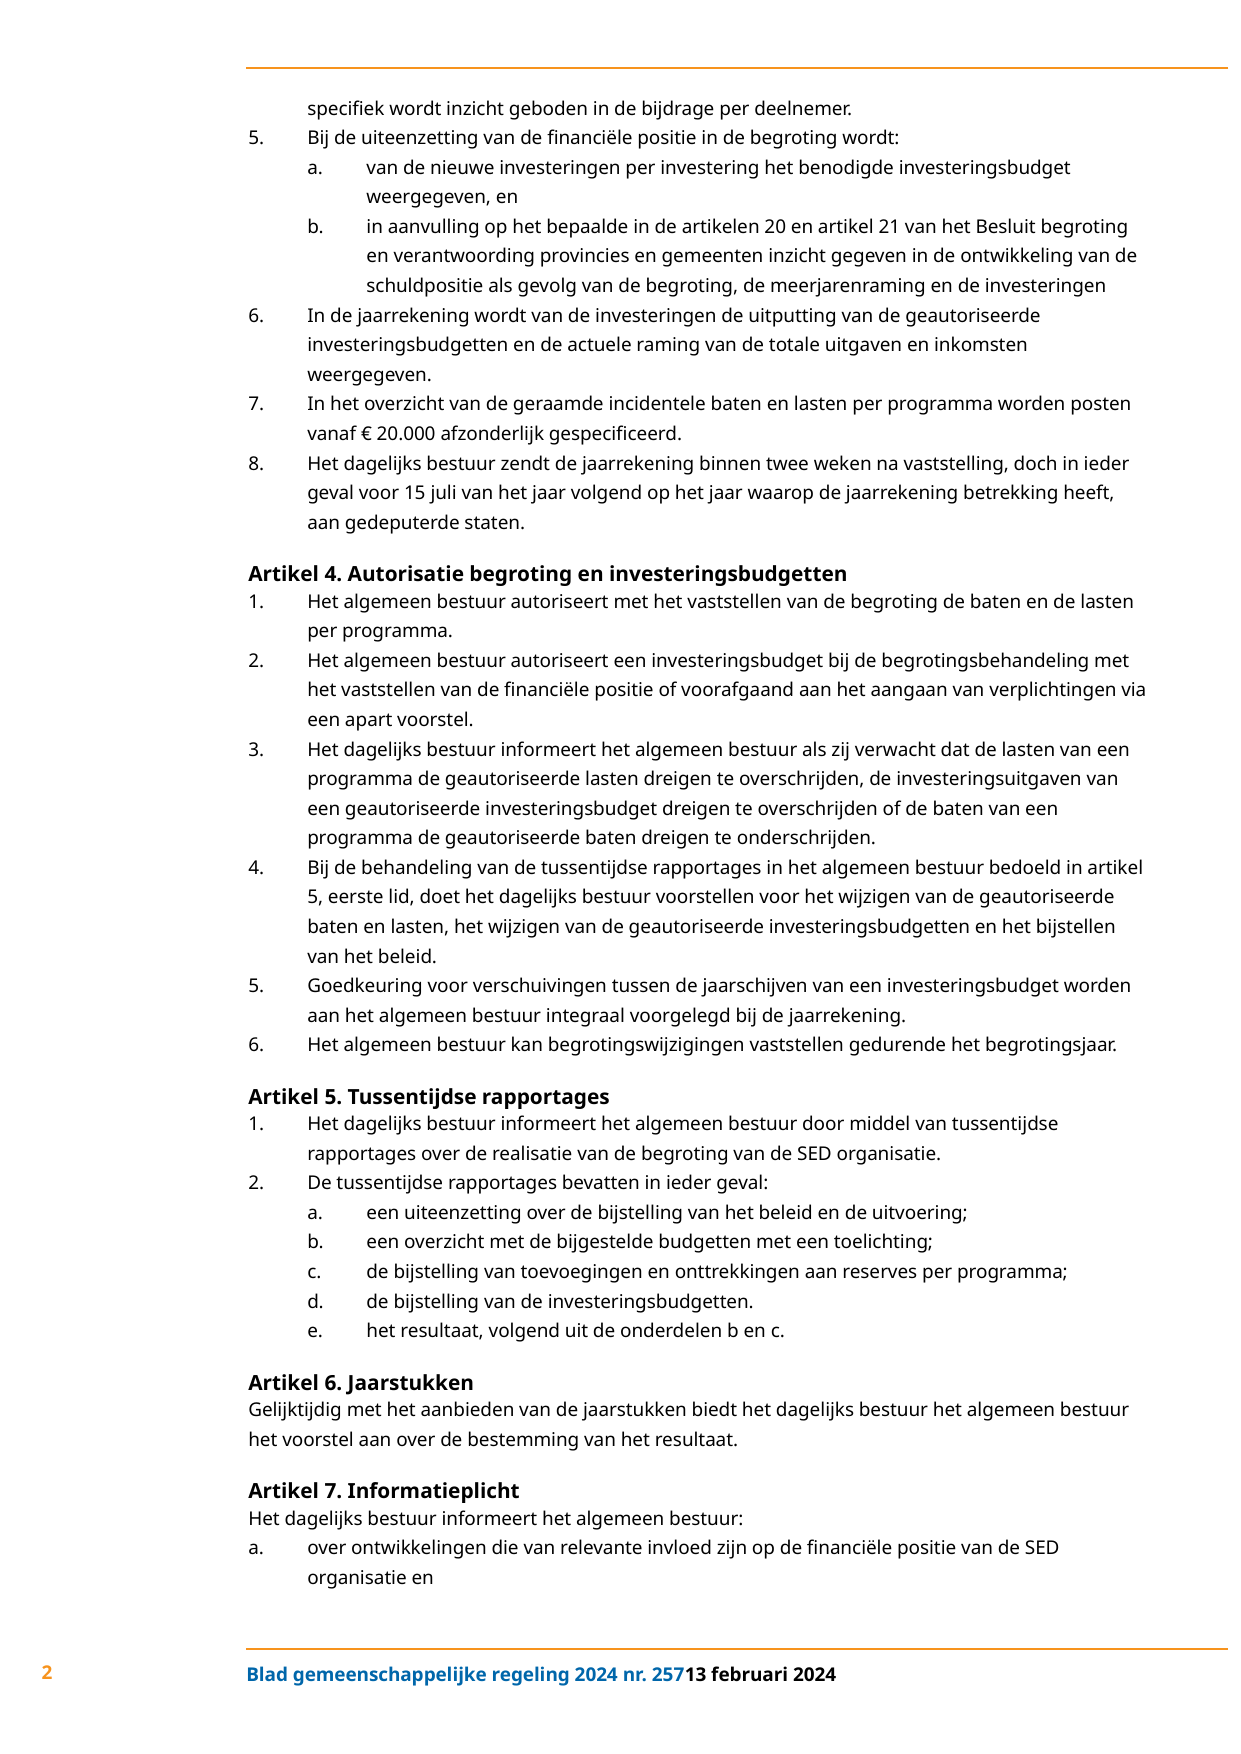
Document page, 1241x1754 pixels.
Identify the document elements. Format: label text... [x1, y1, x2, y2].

text Artikel 4. Autorisatie begroting en investeringsbudgetten [248, 559, 1152, 588]
list Het algemeen bestuur autoriseert een investeringsbudget bij de begrotingsbehandeling met het vaststellen van de financiële positie of voorafgaand aan het aangaan van verplichtingen via een apart voorstel. [248, 647, 1152, 732]
text Artikel 6. Jaarstukken [248, 1368, 1152, 1396]
list Goedkeuring voor verschuivingen tussen de jaarschijven van een investeringsbudget worden aan het algemeen bestuur integraal voorgelegd bij de jaarrekening. [248, 972, 1152, 1028]
list De tussentijdse rapportages bevatten in ieder geval: [248, 1169, 1152, 1195]
list Het dagelijks bestuur zendt de jaarrekening binnen twee weken na vaststelling, doch in ieder geval voor 15 juli van het jaar volgend op het jaar waarop de jaarrekening betrekking heeft, aan gedeputerde staten. [248, 450, 1152, 535]
list van de nieuwe investeringen per investering het benodigde investeringsbudget weergegeven, en [307, 154, 1152, 209]
list Het algemeen bestuur autoriseert met het vaststellen van de begroting de baten en de lasten per programma. [248, 588, 1152, 643]
text Artikel 5. Tussentijdse rapportages [248, 1082, 1152, 1110]
list Bij de behandeling van de tussentijdse rapportages in het algemeen bestuur bedoeld in artikel 5, eerste lid, doet het dagelijks bestuur voorstellen voor het wijzigen van de geautoriseerde baten en lasten, het wijzigen van de geautoriseerde investeringsbudgetten en het bijstellen van het beleid. [248, 854, 1152, 968]
list in aanvulling op het bepaalde in de artikelen 20 en artikel 21 van het Besluit begroting en verantwoording provincies en gemeenten inzicht gegeven in de ontwikkeling van de schuldpositie als gevolg van de begroting, de meerjarenraming en de investeringen [307, 213, 1152, 298]
list In het overzicht van de geraamde incidentele baten en lasten per programma worden posten vanaf € 20.000 afzonderlijk gespecificeerd. [248, 391, 1152, 446]
list Het dagelijks bestuur informeert het algemeen bestuur door middel van tussentijdse rapportages over de realisatie van de begroting van de SED organisatie. [248, 1110, 1152, 1166]
picture [41, 47, 231, 172]
list Bij de uiteenzetting van de financiële positie in de begroting wordt: [248, 124, 1152, 150]
text Gelijktijdig met het aanbieden van de jaarstukken biedt het dagelijks bestuur het algemeen bestuur het voorstel aan over de bestemming van het resultaat. [248, 1396, 1152, 1452]
list Het dagelijks bestuur informeert het algemeen bestuur als zij verwacht dat de lasten van een programma de geautoriseerde lasten dreigen te overschrijden, de investeringsuitgaven van een geautoriseerde investeringsbudget dreigen te overschrijden of de baten van een programma de geautoriseerde baten dreigen te onderschrijden. [248, 736, 1152, 850]
list de bijstelling van toevoegingen en onttrekkingen aan reserves per programma; [307, 1258, 1152, 1284]
list een overzicht met de bijgestelde budgetten met een toelichting; [307, 1229, 1152, 1254]
list de bijstelling van de investeringsbudgetten. [307, 1288, 1152, 1314]
list het resultaat, volgend uit de onderdelen b en c. [307, 1317, 1152, 1343]
text Het dagelijks bestuur informeert het algemeen bestuur: [248, 1505, 1152, 1531]
list In de jaarrekening wordt van de investeringen de uitputting van de geautoriseerde investeringsbudgetten en de actuele raming van de totale uitgaven en inkomsten weergegeven. [248, 302, 1152, 387]
list specifiek wordt inzicht geboden in de bijdrage per deelnemer. [248, 95, 1152, 121]
list Het algemeen bestuur kan begrotingswijzigingen vaststellen gedurende het begrotingsjaar. [248, 1032, 1152, 1057]
list een uiteenzetting over de bijstelling van het beleid en de uitvoering; [307, 1199, 1152, 1225]
text Artikel 7. Informatieplicht [248, 1476, 1152, 1505]
list over ontwikkelingen die van relevante invloed zijn op de financiële positie van de SED organisatie en [248, 1534, 1152, 1590]
